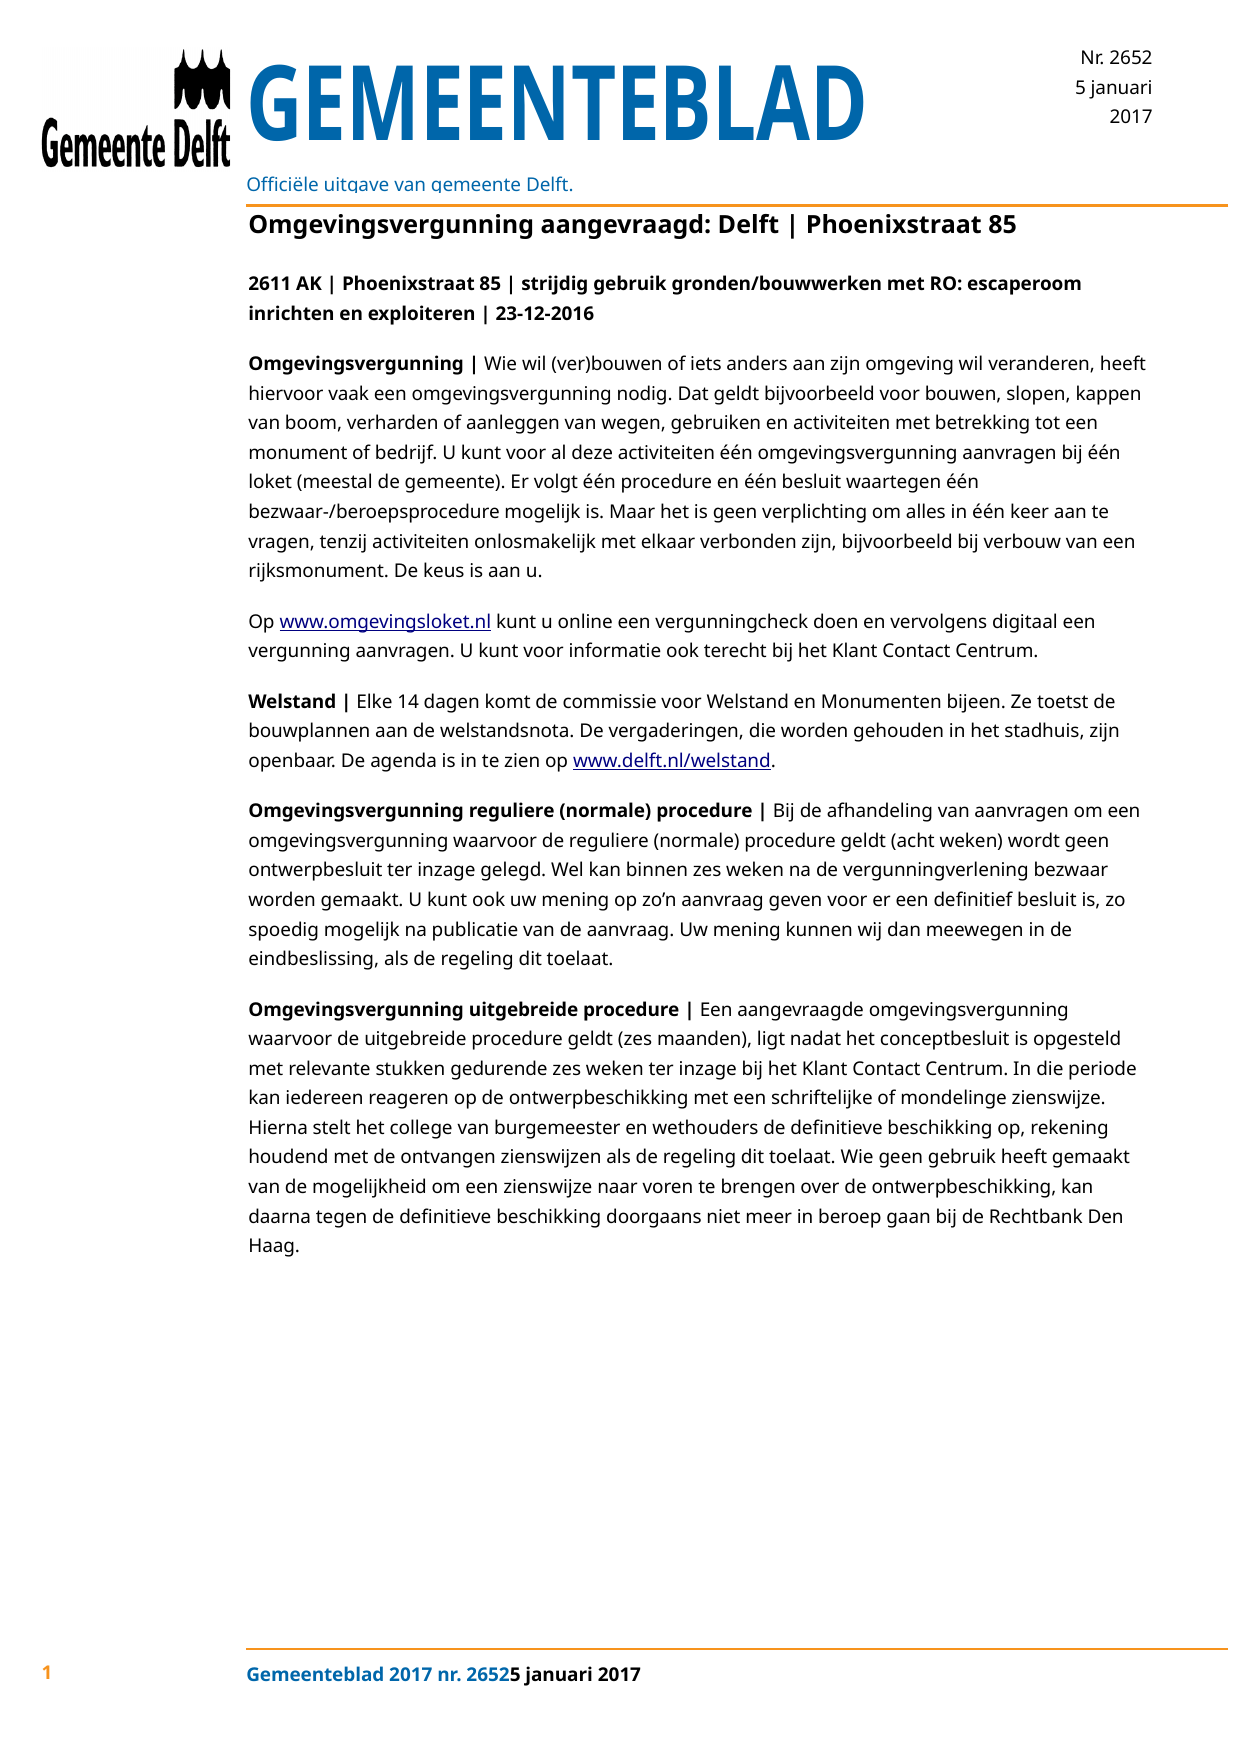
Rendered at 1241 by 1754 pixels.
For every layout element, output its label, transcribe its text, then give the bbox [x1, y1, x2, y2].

text 2611 AK | Phoenixstraat 85 | strijdig gebruik gronden/bouwwerken met RO: escaperoom inrichten en exploiteren | 23-12-2016 [248, 270, 1152, 326]
text Omgevingsvergunning aangevraagd: Delft | Phoenixstraat 85 [248, 207, 1152, 241]
text Omgevingsvergunning reguliere (normale) procedure | Bij de afhandeling van aanvragen om een omgevingsvergunning waarvoor de reguliere (normale) procedure geldt (acht weken) wordt geen ontwerpbesluit ter inzage gelegd. Wel kan binnen zes weken na de vergunningverlening bezwaar worden gemaakt. U kunt ook uw mening op zo’n aanvraag geven voor er een definitief besluit is, zo spoedig mogelijk na publicatie van de aanvraag. Uw mening kunnen wij dan meewegen in de eindbeslissing, als de regeling dit toelaat. [248, 797, 1152, 971]
text Welstand | Elke 14 dagen komt de commissie voor Welstand en Monumenten bijeen. Ze toetst de bouwplannen aan de welstandsnota. De vergaderingen, die worden gehouden in het stadhuis, zijn openbaar. De agenda is in te zien op www.delft.nl/welstand. [248, 688, 1152, 773]
text Omgevingsvergunning uitgebreide procedure | Een aangevraagde omgevingsvergunning waarvoor de uitgebreide procedure geldt (zes maanden), ligt nadat het conceptbesluit is opgesteld met relevante stukken gedurende zes weken ter inzage bij het Klant Contact Centrum. In die periode kan iedereen reageren op de ontwerpbeschikking met een schriftelijke of mondelinge zienswijze. Hierna stelt het college van burgemeester en wethouders de definitieve beschikking op, rekening houdend met de ontvangen zienswijzen als de regeling dit toelaat. Wie geen gebruik heeft gemaakt van de mogelijkheid om een zienswijze naar voren te brengen over de ontwerpbeschikking, kan daarna tegen de definitieve beschikking doorgaans niet meer in beroep gaan bij de Rechtbank Den Haag. [248, 996, 1152, 1258]
picture [41, 47, 231, 172]
text Op www.omgevingsloket.nl kunt u online een vergunningcheck doen en vervolgens digitaal een vergunning aanvragen. U kunt voor informatie ook terecht bij het Klant Contact Centrum. [248, 608, 1152, 663]
text Omgevingsvergunning | Wie wil (ver)bouwen of iets anders aan zijn omgeving wil veranderen, heeft hiervoor vaak een omgevingsvergunning nodig. Dat geldt bijvoorbeeld voor bouwen, slopen, kappen van boom, verharden of aanleggen van wegen, gebruiken en activiteiten met betrekking tot een monument of bedrijf. U kunt voor al deze activiteiten één omgevingsvergunning aanvragen bij één loket (meestal de gemeente). Er volgt één procedure en één besluit waartegen één bezwaar-/beroepsprocedure mogelijk is. Maar het is geen verplichting om alles in één keer aan te vragen, tenzij activiteiten onlosmakelijk met elkaar verbonden zijn, bijvoorbeeld bij verbouw van een rijksmonument. De keus is aan u. [248, 350, 1152, 583]
